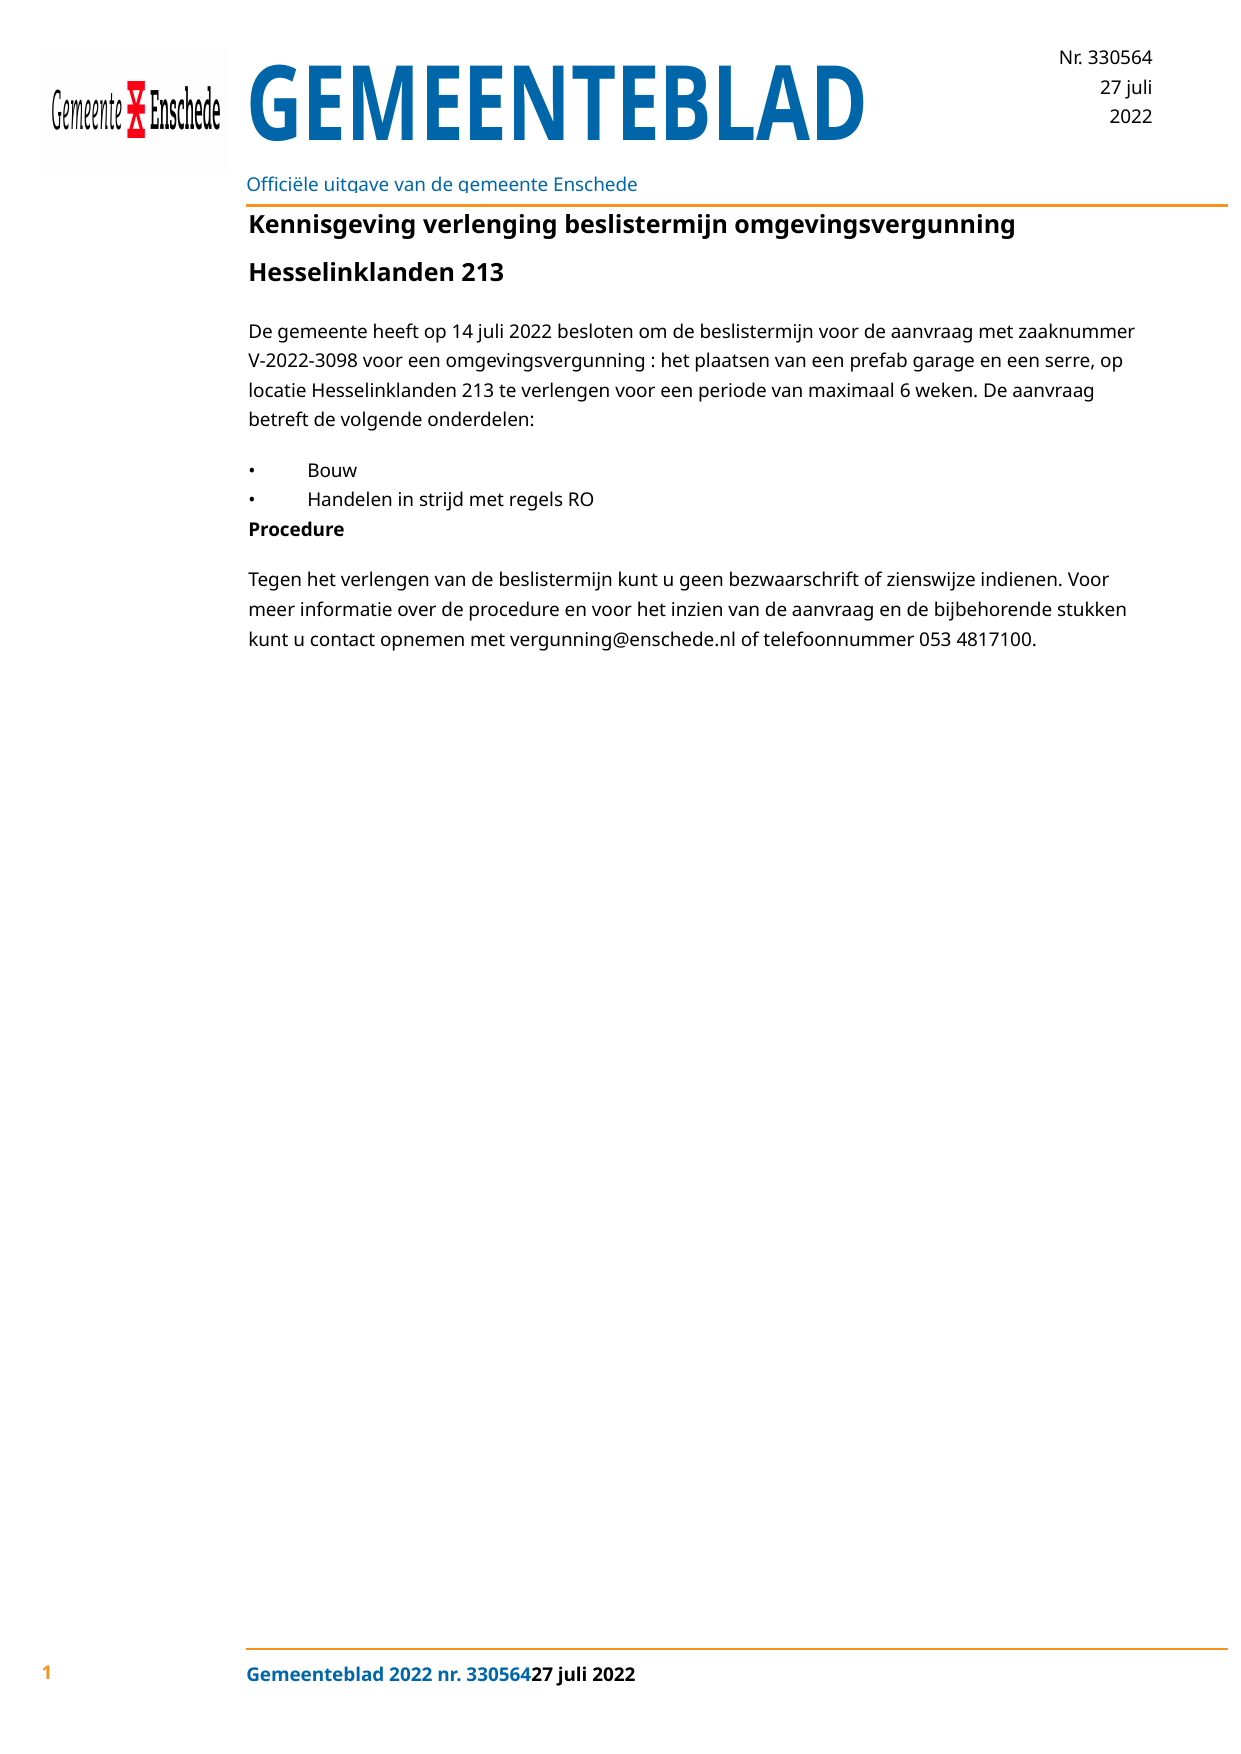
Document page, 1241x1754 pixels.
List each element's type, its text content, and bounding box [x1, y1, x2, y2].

picture [41, 47, 231, 172]
text Kennisgeving verlenging beslistermijn omgevingsvergunning Hesselinklanden 213 [248, 207, 1152, 288]
list Bouw [248, 457, 1152, 483]
list Handelen in strijd met regels RO [248, 487, 1152, 512]
text De gemeente heeft op 14 juli 2022 besloten om de beslistermijn voor de aanvraag met zaaknummer V-2022-3098 voor een omgevingsvergunning : het plaatsen van een prefab garage en een serre, op locatie Hesselinklanden 213 te verlengen voor een periode van maximaal 6 weken. De aanvraag betreft de volgende onderdelen: [248, 318, 1152, 432]
text Procedure [248, 516, 1152, 542]
text Tegen het verlengen van de beslistermijn kunt u geen bezwaarschrift of zienswijze indienen. Voor meer informatie over de procedure en voor het inzien van de aanvraag en de bijbehorende stukken kunt u contact opnemen met vergunning@enschede.nl of telefoonnummer 053 4817100. [248, 567, 1152, 652]
